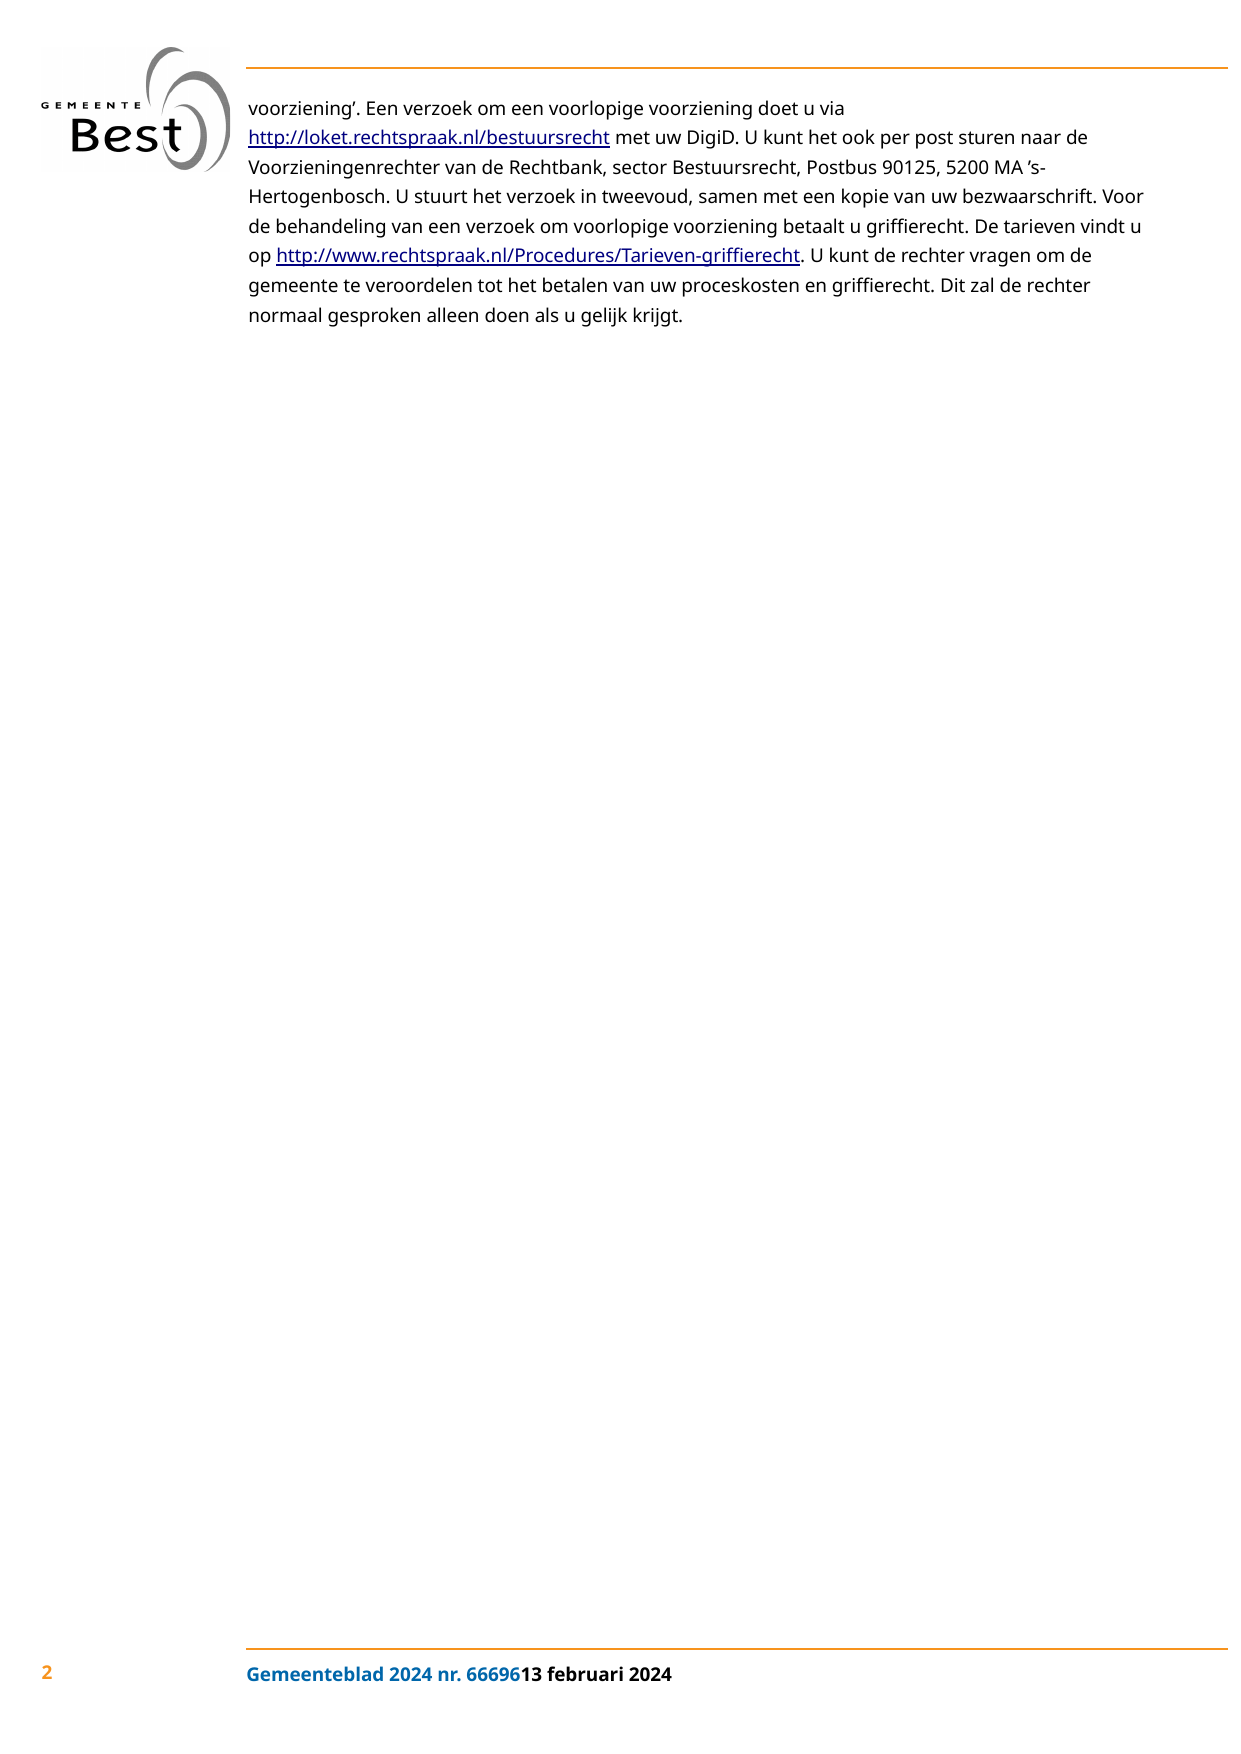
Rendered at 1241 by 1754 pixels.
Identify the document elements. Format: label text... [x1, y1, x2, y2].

picture [41, 47, 231, 172]
text voorziening’. Een verzoek om een voorlopige voorziening doet u via http://loket.rechtspraak.nl/bestuursrecht met uw DigiD. U kunt het ook per post sturen naar de Voorzieningenrechter van de Rechtbank, sector Bestuursrecht, Postbus 90125, 5200 MA ’s-Hertogenbosch. U stuurt het verzoek in tweevoud, samen met een kopie van uw bezwaarschrift. Voor de behandeling van een verzoek om voorlopige voorziening betaalt u griffierecht. De tarieven vindt u op http://www.rechtspraak.nl/Procedures/Tarieven-griffierecht. U kunt de rechter vragen om de gemeente te veroordelen tot het betalen van uw proceskosten en griffierecht. Dit zal de rechter normaal gesproken alleen doen als u gelijk krijgt. [248, 95, 1152, 328]
